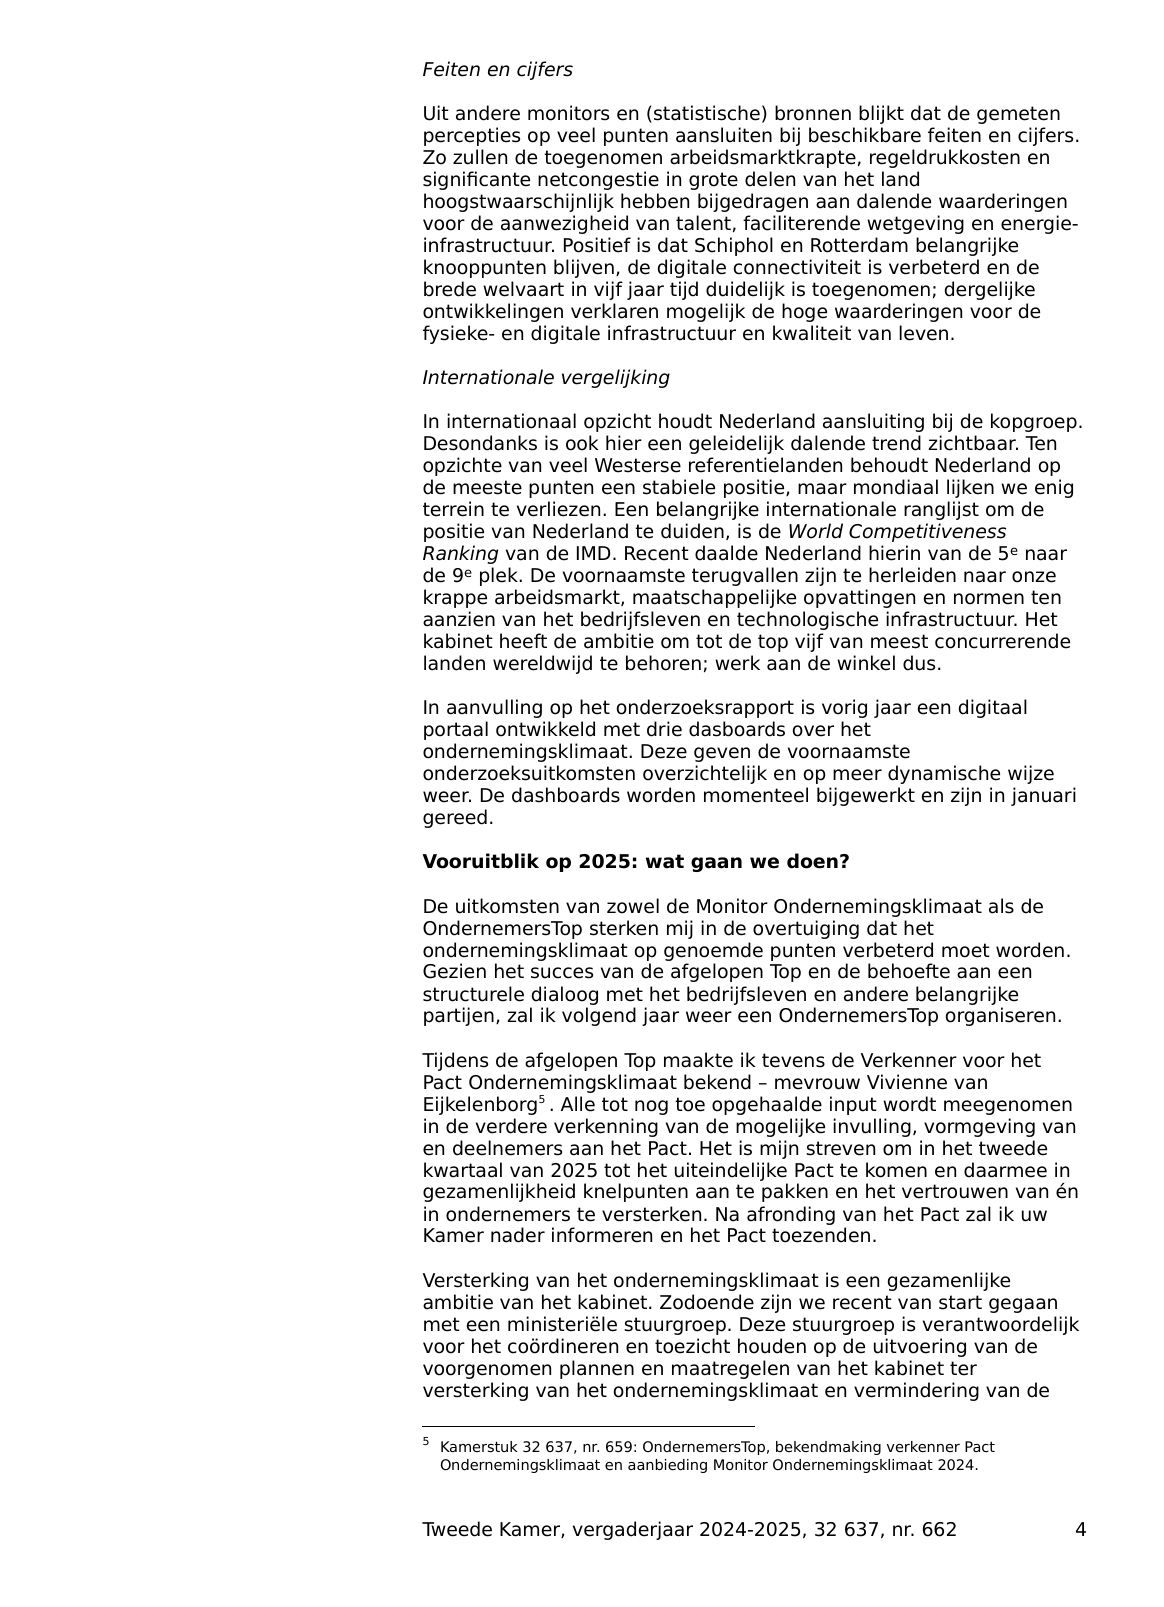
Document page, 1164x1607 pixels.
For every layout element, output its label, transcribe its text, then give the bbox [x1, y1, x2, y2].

text Kamerstuk 32 637, nr. 659: OndernemersTop, bekendmaking verkenner Pact Ondernemingsklimaat en aanbieding Monitor Ondernemingsklimaat 2024. [422, 1435, 1087, 1474]
subtitle Feiten en cijfers [422, 59, 1087, 81]
subtitle Vooruitblik op 2025: wat gaan we doen? [422, 851, 1087, 873]
text Tijdens de afgelopen Top maakte ik tevens de Verkenner voor het Pact Ondernemingsklimaat bekend – mevrouw Vivienne van Eijkelenborg. Alle tot nog toe opgehaalde input wordt meegenomen in de verdere verkenning van de mogelijke invulling, vormgeving van en deelnemers aan het Pact. Het is mijn streven om in het tweede kwartaal van 2025 tot het uiteindelijke Pact te komen en daarmee in gezamenlijkheid knelpunten aan te pakken en het vertrouwen van én in ondernemers te versterken. Na afronding van het Pact zal ik uw Kamer nader informeren en het Pact toezenden. [422, 1049, 1087, 1247]
text In internationaal opzicht houdt Nederland aansluiting bij de kopgroep. Desondanks is ook hier een geleidelijk dalende trend zichtbaar. Ten opzichte van veel Westerse referentielanden behoudt Nederland op de meeste punten een stabiele positie, maar mondiaal lijken we enig terrein te verliezen. Een belangrijke internationale ranglijst om de positie van Nederland te duiden, is de World Competitiveness Ranking van de IMD. Recent daalde Nederland hierin van de 5e naar de 9e plek. De voornaamste terugvallen zijn te herleiden naar onze krappe arbeidsmarkt, maatschappelijke opvattingen en normen ten aanzien van het bedrijfsleven en technologische infrastructuur. Het kabinet heeft de ambitie om tot de top vijf van meest concurrerende landen wereldwijd te behoren; werk aan de winkel dus. [422, 411, 1087, 675]
text Versterking van het ondernemingsklimaat is een gezamenlijke ambitie van het kabinet. Zodoende zijn we recent van start gegaan met een ministeriële stuurgroep. Deze stuurgroep is verantwoordelijk voor het coördineren en toezicht houden op de uitvoering van de voorgenomen plannen en maatregelen van het kabinet ter versterking van het ondernemingsklimaat en vermindering van de [422, 1269, 1087, 1401]
text De uitkomsten van zowel de Monitor Ondernemingsklimaat als de OndernemersTop sterken mij in de overtuiging dat het ondernemingsklimaat op genoemde punten verbeterd moet worden. Gezien het succes van de afgelopen Top en de behoefte aan een structurele dialoog met het bedrijfsleven en andere belangrijke partijen, zal ik volgend jaar weer een OndernemersTop organiseren. [422, 896, 1087, 1027]
text In aanvulling op het onderzoeksrapport is vorig jaar een digitaal portaal ontwikkeld met drie dasboards over het ondernemingsklimaat. Deze geven de voornaamste onderzoeksuitkomsten overzichtelijk en op meer dynamische wijze weer. De dashboards worden momenteel bijgewerkt en zijn in januari gereed. [422, 697, 1087, 829]
text Uit andere monitors en (statistische) bronnen blijkt dat de gemeten percepties op veel punten aansluiten bij beschikbare feiten en cijfers. Zo zullen de toegenomen arbeidsmarktkrapte, regeldrukkosten en significante netcongestie in grote delen van het land hoogstwaarschijnlijk hebben bijgedragen aan dalende waarderingen voor de aanwezigheid van talent, faciliterende wetgeving en energie-infrastructuur. Positief is dat Schiphol en Rotterdam belangrijke knooppunten blijven, de digitale connectiviteit is verbeterd en de brede welvaart in vijf jaar tijd duidelijk is toegenomen; dergelijke ontwikkelingen verklaren mogelijk de hoge waarderingen voor de fysieke- en digitale infrastructuur en kwaliteit van leven. [422, 103, 1087, 345]
subtitle Internationale vergelijking [422, 367, 1087, 389]
